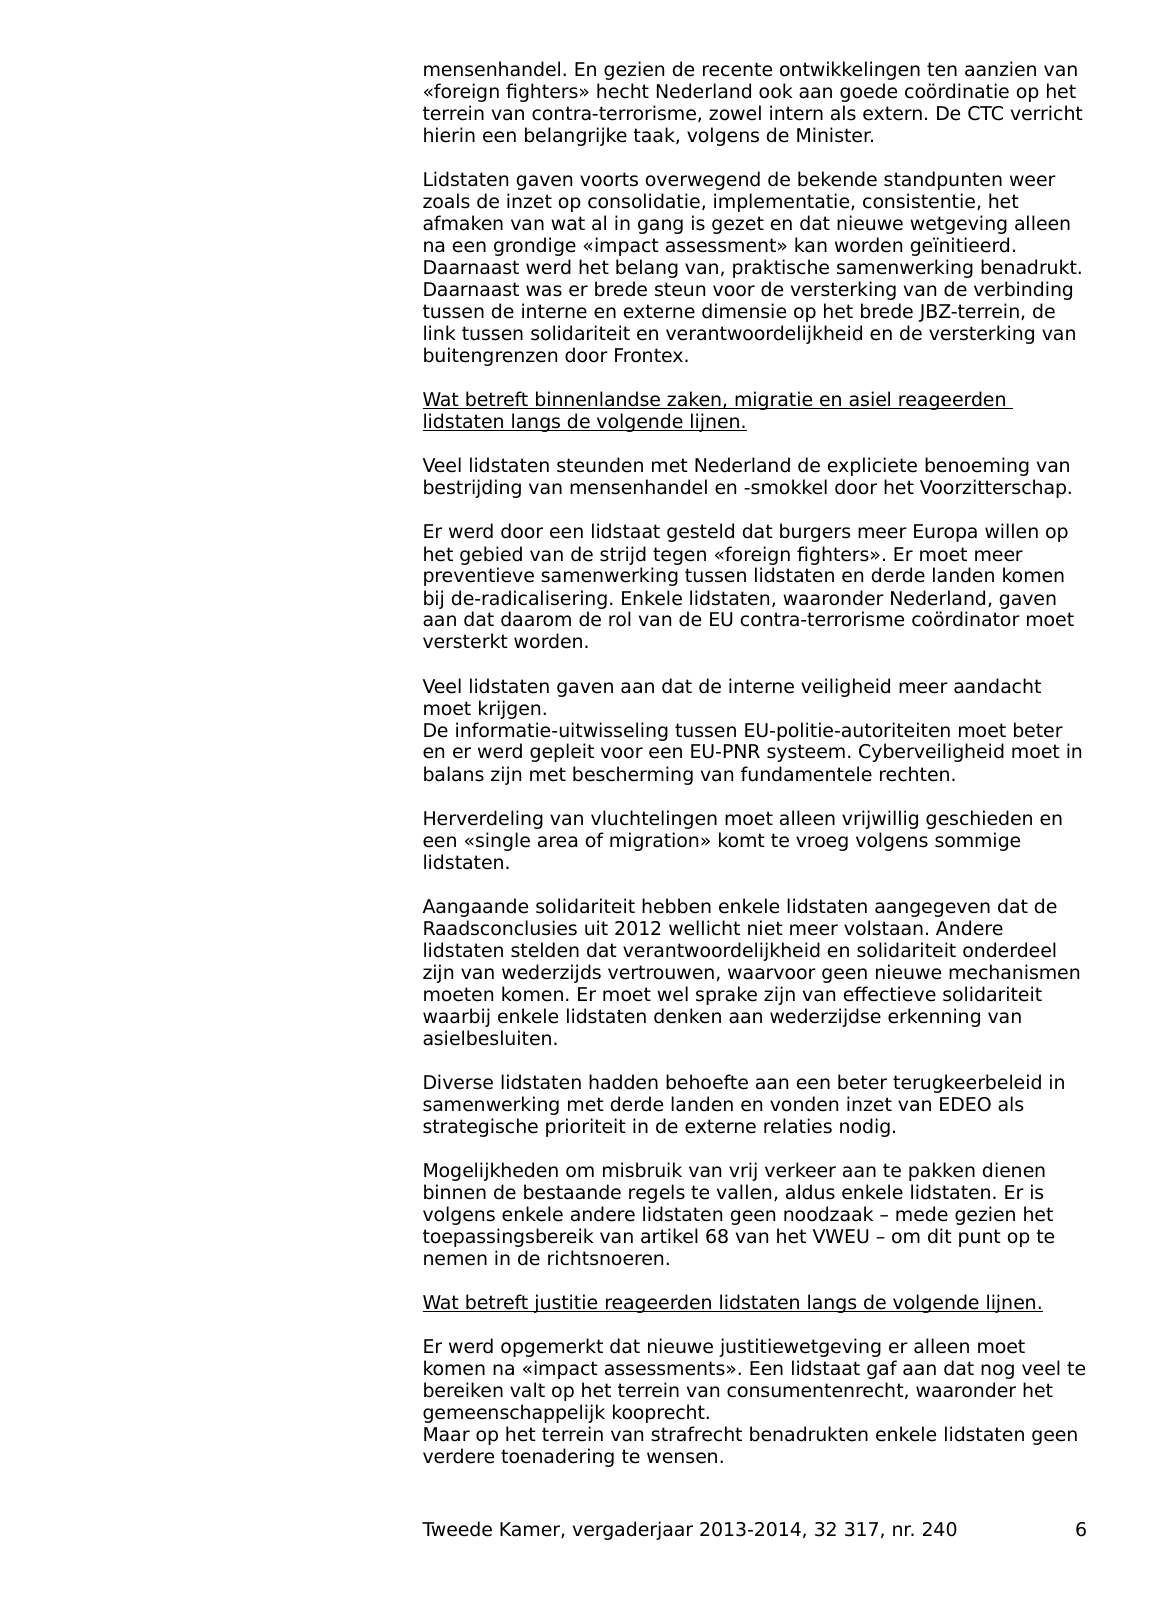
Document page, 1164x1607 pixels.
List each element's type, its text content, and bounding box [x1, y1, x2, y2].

text mensenhandel. En gezien de recente ontwikkelingen ten aanzien van «foreign fighters» hecht Nederland ook aan goede coördinatie op het terrein van contra-terrorisme, zowel intern als extern. De CTC verricht hierin een belangrijke taak, volgens de Minister. [422, 59, 1087, 147]
subtitle Wat betreft justitie reageerden lidstaten langs de volgende lijnen. [422, 1292, 1087, 1314]
text Aangaande solidariteit hebben enkele lidstaten aangegeven dat de Raadsconclusies uit 2012 wellicht niet meer volstaan. Andere lidstaten stelden dat verantwoordelijkheid en solidariteit onderdeel zijn van wederzijds vertrouwen, waarvoor geen nieuwe mechanismen moeten komen. Er moet wel sprake zijn van effectieve solidariteit waarbij enkele lidstaten denken aan wederzijdse erkenning van asielbesluiten. [422, 896, 1087, 1049]
text Maar op het terrein van strafrecht benadrukten enkele lidstaten geen verdere toenadering te wensen. [422, 1424, 1087, 1468]
text Veel lidstaten gaven aan dat de interne veiligheid meer aandacht moet krijgen. [422, 676, 1087, 719]
text Veel lidstaten steunden met Nederland de expliciete benoeming van bestrijding van mensenhandel en -smokkel door het Voorzitterschap. [422, 455, 1087, 499]
text Diverse lidstaten hadden behoefte aan een beter terugkeerbeleid in samenwerking met derde landen en vonden inzet van EDEO als strategische prioriteit in de externe relaties nodig. [422, 1072, 1087, 1138]
text Mogelijkheden om misbruik van vrij verkeer aan te pakken dienen binnen de bestaande regels te vallen, aldus enkele lidstaten. Er is volgens enkele andere lidstaten geen noodzaak – mede gezien het toepassingsbereik van artikel 68 van het VWEU – om dit punt op te nemen in de richtsnoeren. [422, 1160, 1087, 1270]
text Er werd door een lidstaat gesteld dat burgers meer Europa willen op het gebied van de strijd tegen «foreign fighters». Er moet meer preventieve samenwerking tussen lidstaten en derde landen komen bij de-radicalisering. Enkele lidstaten, waaronder Nederland, gaven aan dat daarom de rol van de EU contra-terrorisme coördinator moet versterkt worden. [422, 521, 1087, 653]
text Herverdeling van vluchtelingen moet alleen vrijwillig geschieden en een «single area of migration» komt te vroeg volgens sommige lidstaten. [422, 808, 1087, 873]
text De informatie-uitwisseling tussen EU-politie-autoriteiten moet beter en er werd gepleit voor een EU-PNR systeem. Cyberveiligheid moet in balans zijn met bescherming van fundamentele rechten. [422, 719, 1087, 785]
text Lidstaten gaven voorts overwegend de bekende standpunten weer zoals de inzet op consolidatie, implementatie, consistentie, het afmaken van wat al in gang is gezet en dat nieuwe wetgeving alleen na een grondige «impact assessment» kan worden geïnitieerd. Daarnaast werd het belang van, praktische samenwerking benadrukt. Daarnaast was er brede steun voor de versterking van de verbinding tussen de interne en externe dimensie op het brede JBZ-terrein, de link tussen solidariteit en verantwoordelijkheid en de versterking van buitengrenzen door Frontex. [422, 169, 1087, 367]
subtitle Wat betreft binnenlandse zaken, migratie en asiel reageerden lidstaten langs de volgende lijnen. [422, 389, 1087, 433]
text Er werd opgemerkt dat nieuwe justitiewetgeving er alleen moet komen na «impact assessments». Een lidstaat gaf aan dat nog veel te bereiken valt op het terrein van consumentenrecht, waaronder het gemeenschappelijk kooprecht. [422, 1336, 1087, 1424]
